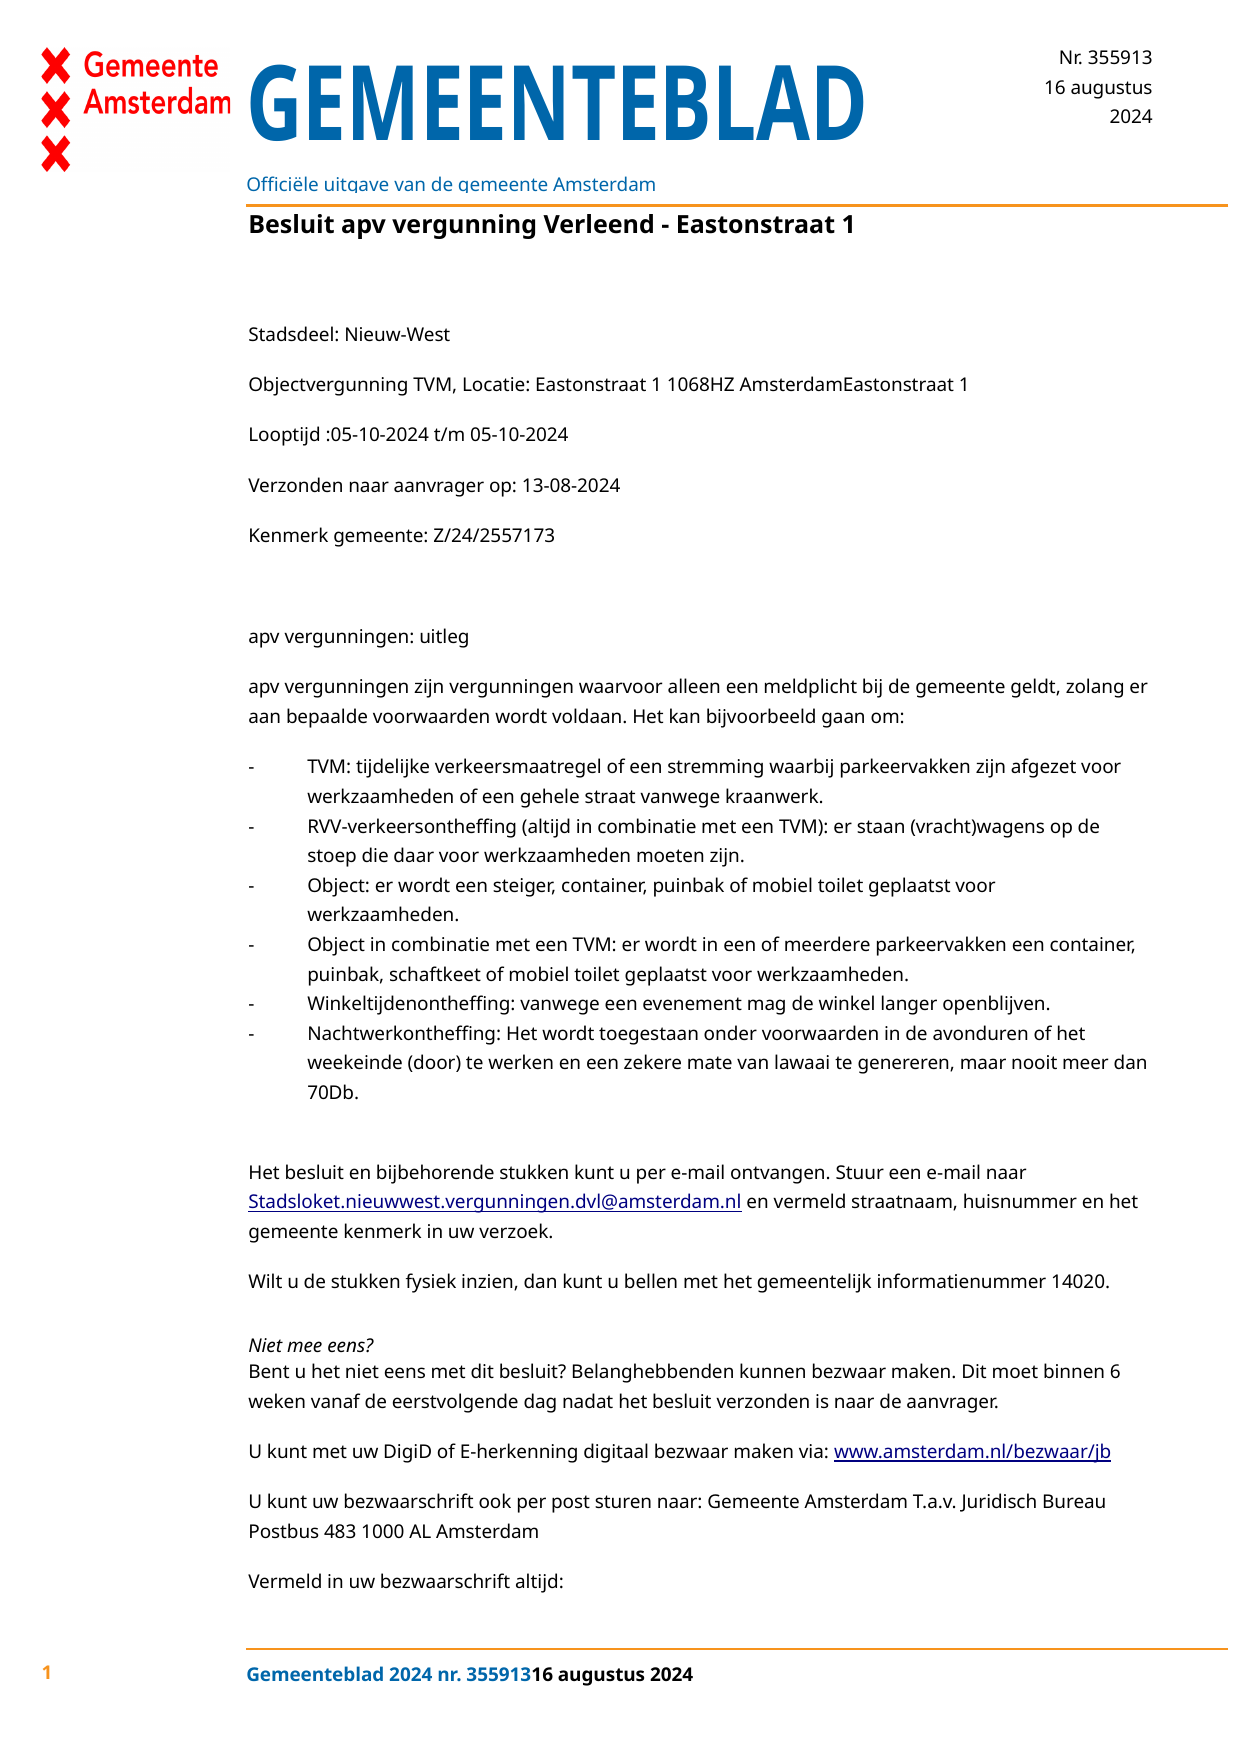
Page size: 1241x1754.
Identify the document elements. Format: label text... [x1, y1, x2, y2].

list Object in combinatie met een TVM: er wordt in een of meerdere parkeervakken een container, puinbak, schaftkeet of mobiel toilet geplaatst voor werkzaamheden. [248, 931, 1152, 986]
list RVV-verkeersontheffing (altijd in combinatie met een TVM): er staan (vracht)wagens op de stoep die daar voor werkzaamheden moeten zijn. [248, 813, 1152, 868]
text apv vergunningen: uitleg [248, 623, 1152, 649]
text apv vergunningen zijn vergunningen waarvoor alleen een meldplicht bij de gemeente geldt, zolang er aan bepaalde voorwaarden wordt voldaan. Het kan bijvoorbeeld gaan om: [248, 674, 1152, 729]
text Niet mee eens? [248, 1333, 1152, 1358]
text Objectvergunning TVM, Locatie: Eastonstraat 1 1068HZ AmsterdamEastonstraat 1 [248, 371, 1152, 397]
text Wilt u de stukken fysiek inzien, dan kunt u bellen met het gemeentelijk informatienummer 14020. [248, 1269, 1152, 1294]
text Looptijd :05-10-2024 t/m 05-10-2024 [248, 422, 1152, 447]
picture [41, 47, 231, 172]
text U kunt uw bezwaarschrift ook per post sturen naar: Gemeente Amsterdam T.a.v. Juridisch Bureau Postbus 483 1000 AL Amsterdam [248, 1489, 1152, 1544]
text Kenmerk gemeente: Z/24/2557173 [248, 522, 1152, 548]
text Vermeld in uw bezwaarschrift altijd: [248, 1569, 1152, 1594]
list Object: er wordt een steiger, container, puinbak of mobiel toilet geplaatst voor werkzaamheden. [248, 872, 1152, 927]
text U kunt met uw DigiD of E-herkenning digitaal bezwaar maken via: www.amsterdam.nl/bezwaar/jb [248, 1438, 1152, 1464]
text Verzonden naar aanvrager op: 13-08-2024 [248, 472, 1152, 498]
text Bent u het niet eens met dit besluit? Belanghebbenden kunnen bezwaar maken. Dit moet binnen 6 weken vanaf de eerstvolgende dag nadat het besluit verzonden is naar de aanvrager. [248, 1358, 1152, 1414]
text Stadsdeel: Nieuw-West [248, 321, 1152, 346]
list Winkeltijdenontheffing: vanwege een evenement mag de winkel langer openblijven. [248, 990, 1152, 1016]
text Het besluit en bijbehorende stukken kunt u per e-mail ontvangen. Stuur een e-mail naar Stadsloket.nieuwwest.vergunningen.dvl@amsterdam.nl en vermeld straatnaam, huisnummer en het gemeente kenmerk in uw verzoek. [248, 1159, 1152, 1244]
list Nachtwerkontheffing: Het wordt toegestaan onder voorwaarden in de avonduren of het weekeinde (door) te werken en een zekere mate van lawaai te genereren, maar nooit meer dan 70Db. [248, 1020, 1152, 1105]
list TVM: tijdelijke verkeersmaatregel of een stremming waarbij parkeervakken zijn afgezet voor werkzaamheden of een gehele straat vanwege kraanwerk. [248, 754, 1152, 809]
text Besluit apv vergunning Verleend - Eastonstraat 1 [248, 207, 1152, 241]
